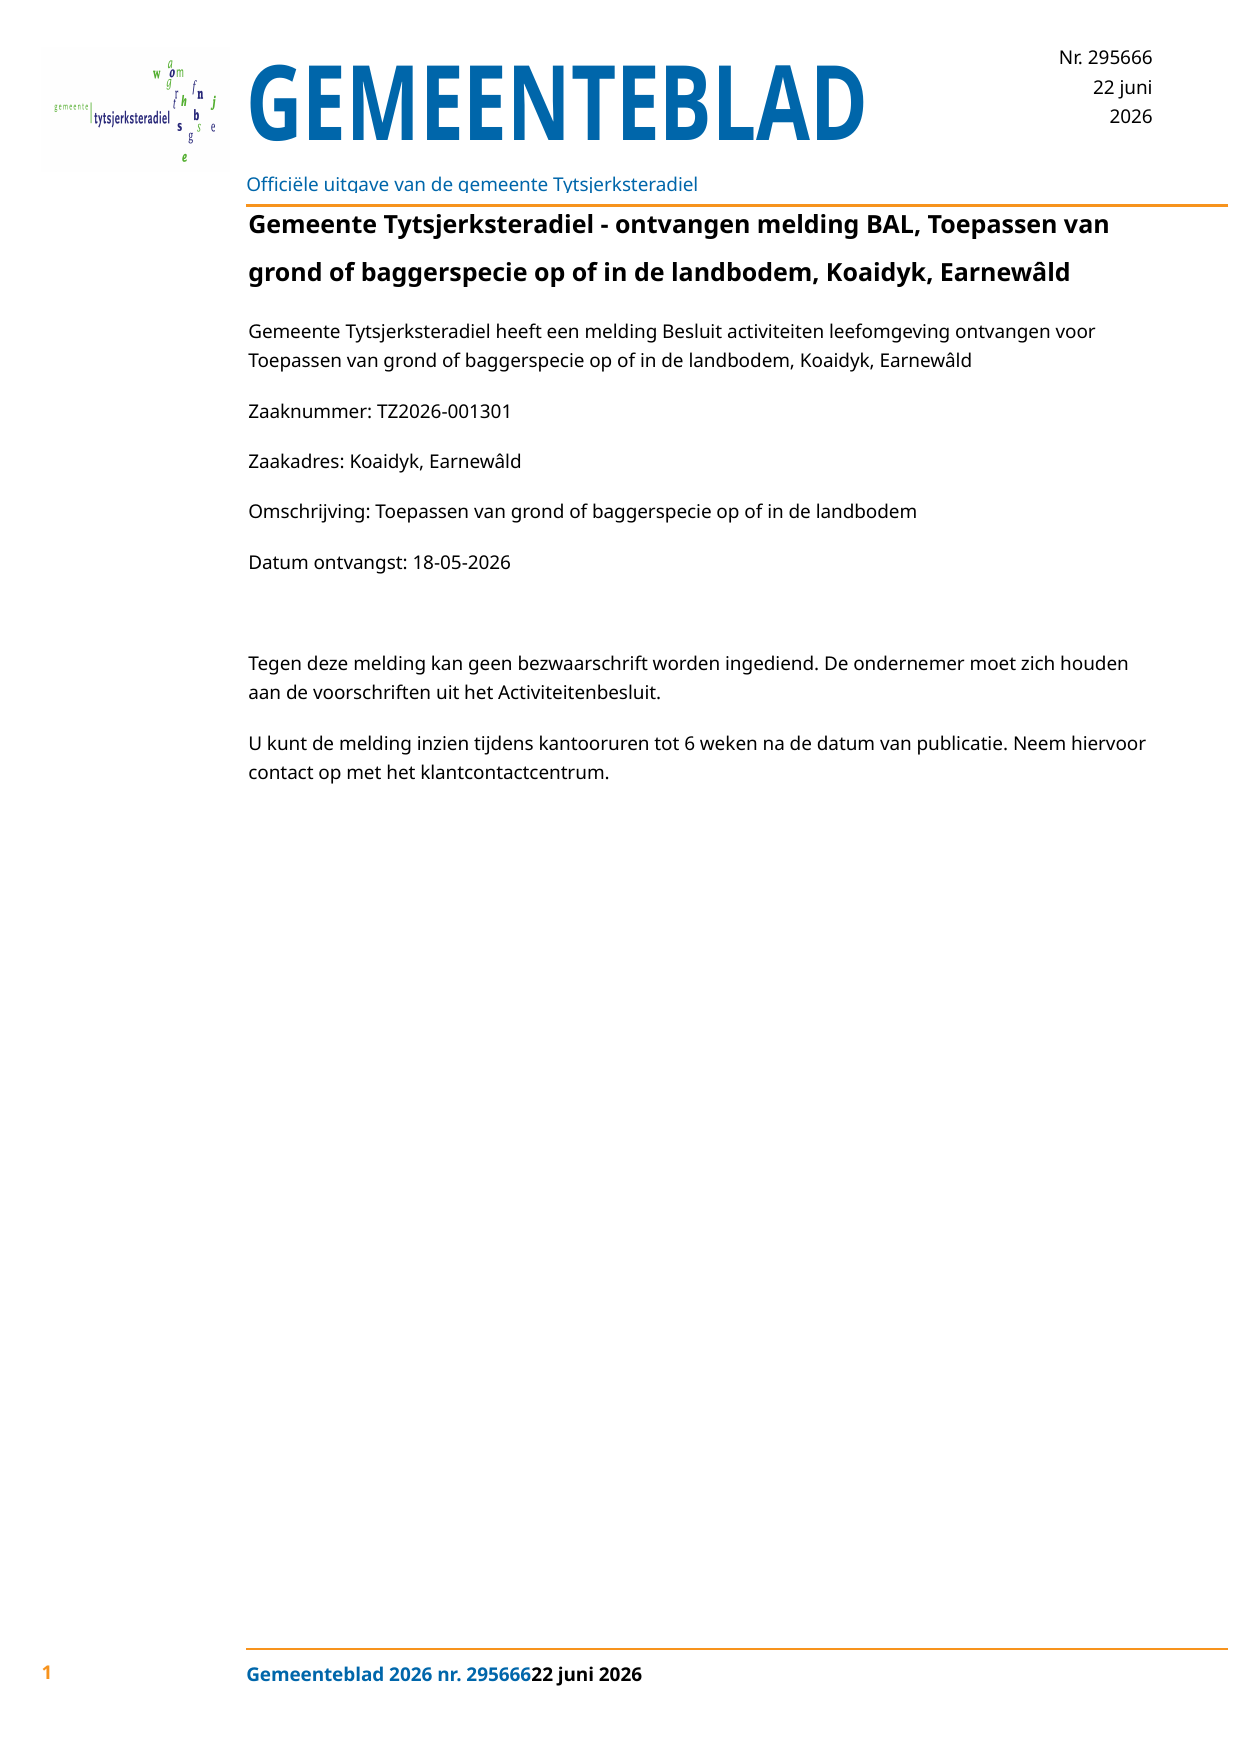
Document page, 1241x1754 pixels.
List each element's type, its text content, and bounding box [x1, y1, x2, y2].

picture [41, 47, 231, 172]
text U kunt de melding inzien tijdens kantooruren tot 6 weken na de datum van publicatie. Neem hiervoor contact op met het klantcontactcentrum. [248, 730, 1152, 785]
text Zaaknummer: TZ2026-001301 [248, 398, 1152, 424]
text Tegen deze melding kan geen bezwaarschrift worden ingediend. De ondernemer moet zich houden aan de voorschriften uit het Activiteitenbesluit. [248, 650, 1152, 705]
text Datum ontvangst: 18-05-2026 [248, 549, 1152, 575]
text Zaakadres: Koaidyk, Earnewâld [248, 448, 1152, 474]
text Gemeente Tytsjerksteradiel heeft een melding Besluit activiteiten leefomgeving ontvangen voor Toepassen van grond of baggerspecie op of in de landbodem, Koaidyk, Earnewâld [248, 318, 1152, 373]
text Omschrijving: Toepassen van grond of baggerspecie op of in de landbodem [248, 499, 1152, 524]
text Gemeente Tytsjerksteradiel - ontvangen melding BAL, Toepassen van grond of baggerspecie op of in de landbodem, Koaidyk, Earnewâld [248, 207, 1152, 288]
